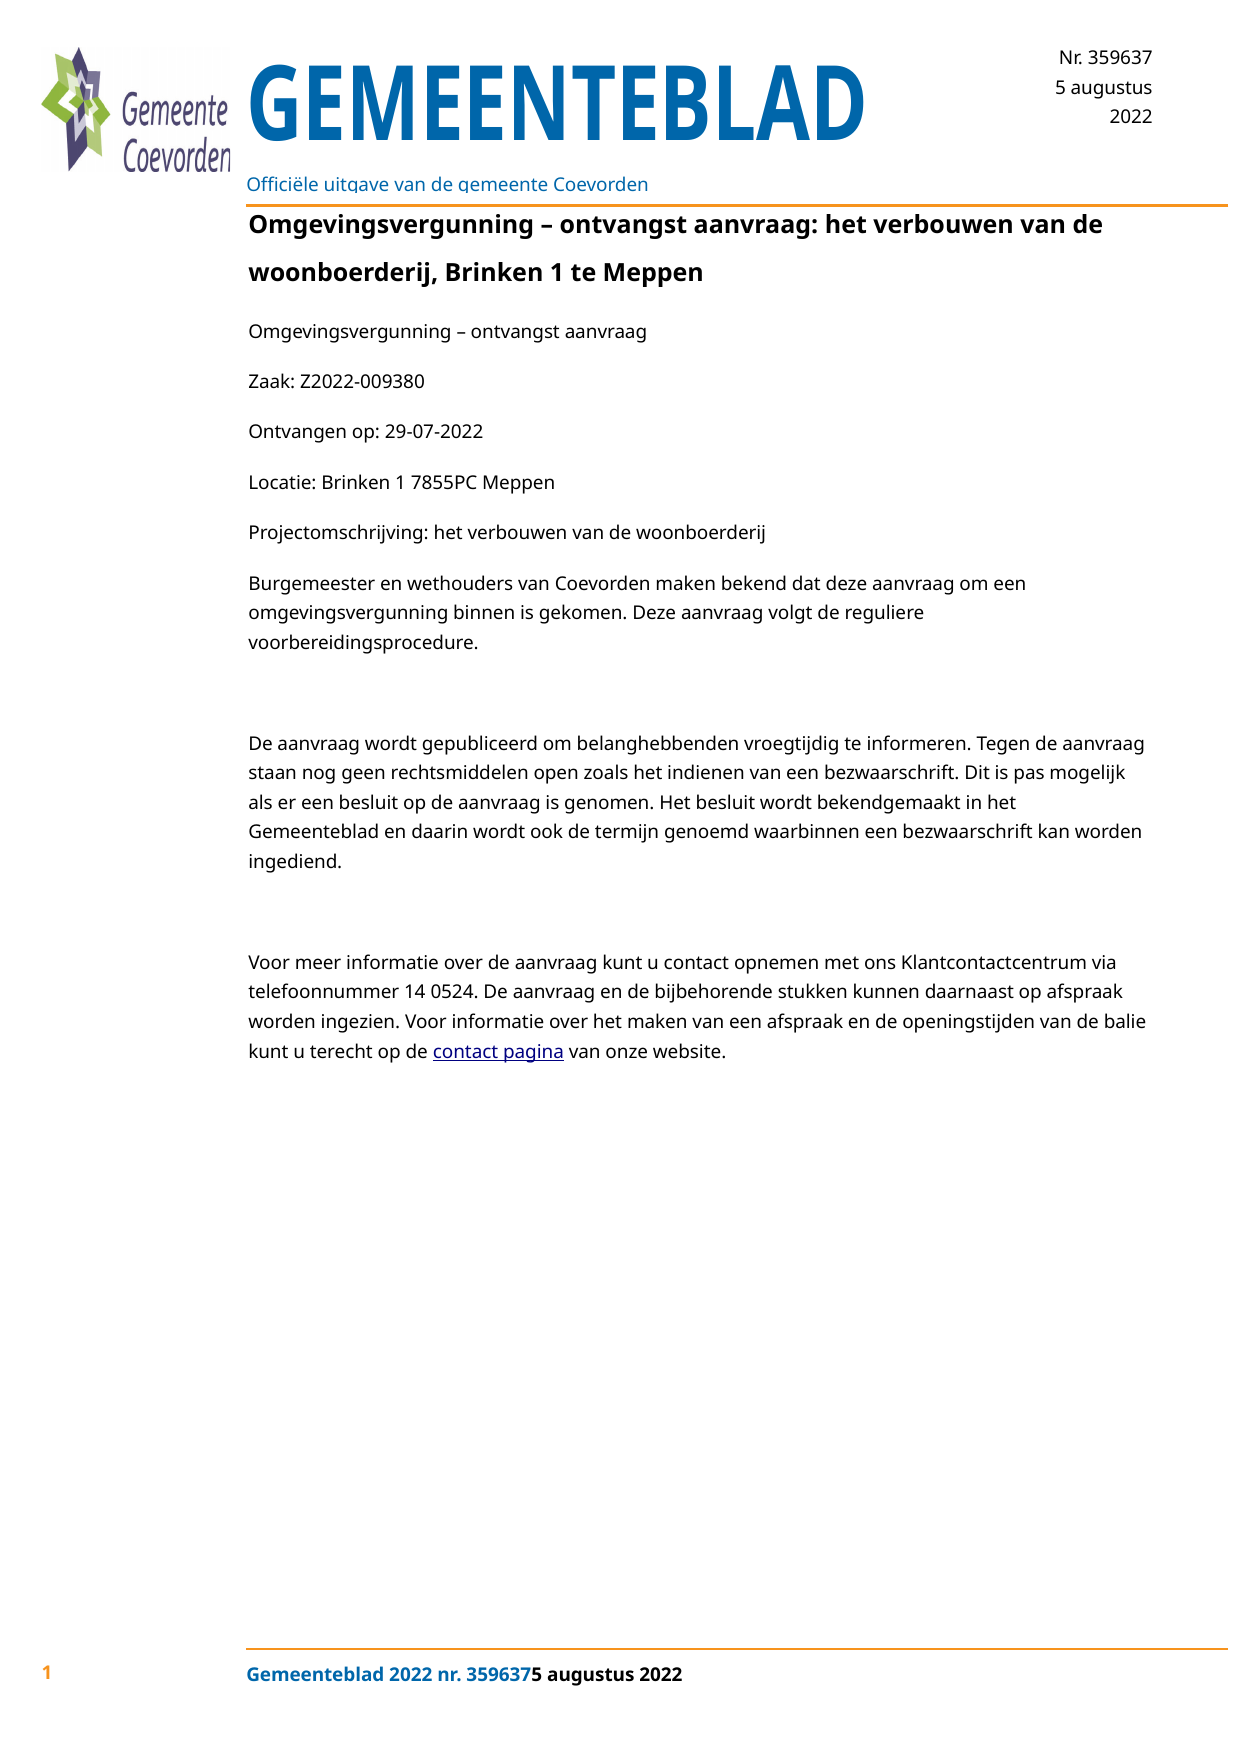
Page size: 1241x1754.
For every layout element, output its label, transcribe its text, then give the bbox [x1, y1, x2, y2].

text Projectomschrijving: het verbouwen van de woonboerderij [248, 519, 1152, 545]
text Voor meer informatie over de aanvraag kunt u contact opnemen met ons Klantcontactcentrum via telefoonnummer 14 0524. De aanvraag en de bijbehorende stukken kunnen daarnaast op afspraak worden ingezien. Voor informatie over het maken van een afspraak en de openingstijden van de balie kunt u terecht op de contact pagina van onze website. [248, 949, 1152, 1064]
text Locatie: Brinken 1 7855PC Meppen [248, 469, 1152, 495]
text Ontvangen op: 29-07-2022 [248, 419, 1152, 444]
text De aanvraag wordt gepubliceerd om belanghebbenden vroegtijdig te informeren. Tegen de aanvraag staan nog geen rechtsmiddelen open zoals het indienen van een bezwaarschrift. Dit is pas mogelijk als er een besluit op de aanvraag is genomen. Het besluit wordt bekendgemaakt in het Gemeenteblad en daarin wordt ook de termijn genoemd waarbinnen een bezwaarschrift kan worden ingediend. [248, 730, 1152, 874]
text Omgevingsvergunning – ontvangst aanvraag [248, 318, 1152, 344]
text Omgevingsvergunning – ontvangst aanvraag: het verbouwen van de woonboerderij, Brinken 1 te Meppen [248, 207, 1152, 288]
picture [41, 47, 231, 172]
text Burgemeester en wethouders van Coevorden maken bekend dat deze aanvraag om een omgevingsvergunning binnen is gekomen. Deze aanvraag volgt de reguliere voorbereidingsprocedure. [248, 570, 1152, 655]
text Zaak: Z2022-009380 [248, 368, 1152, 394]
